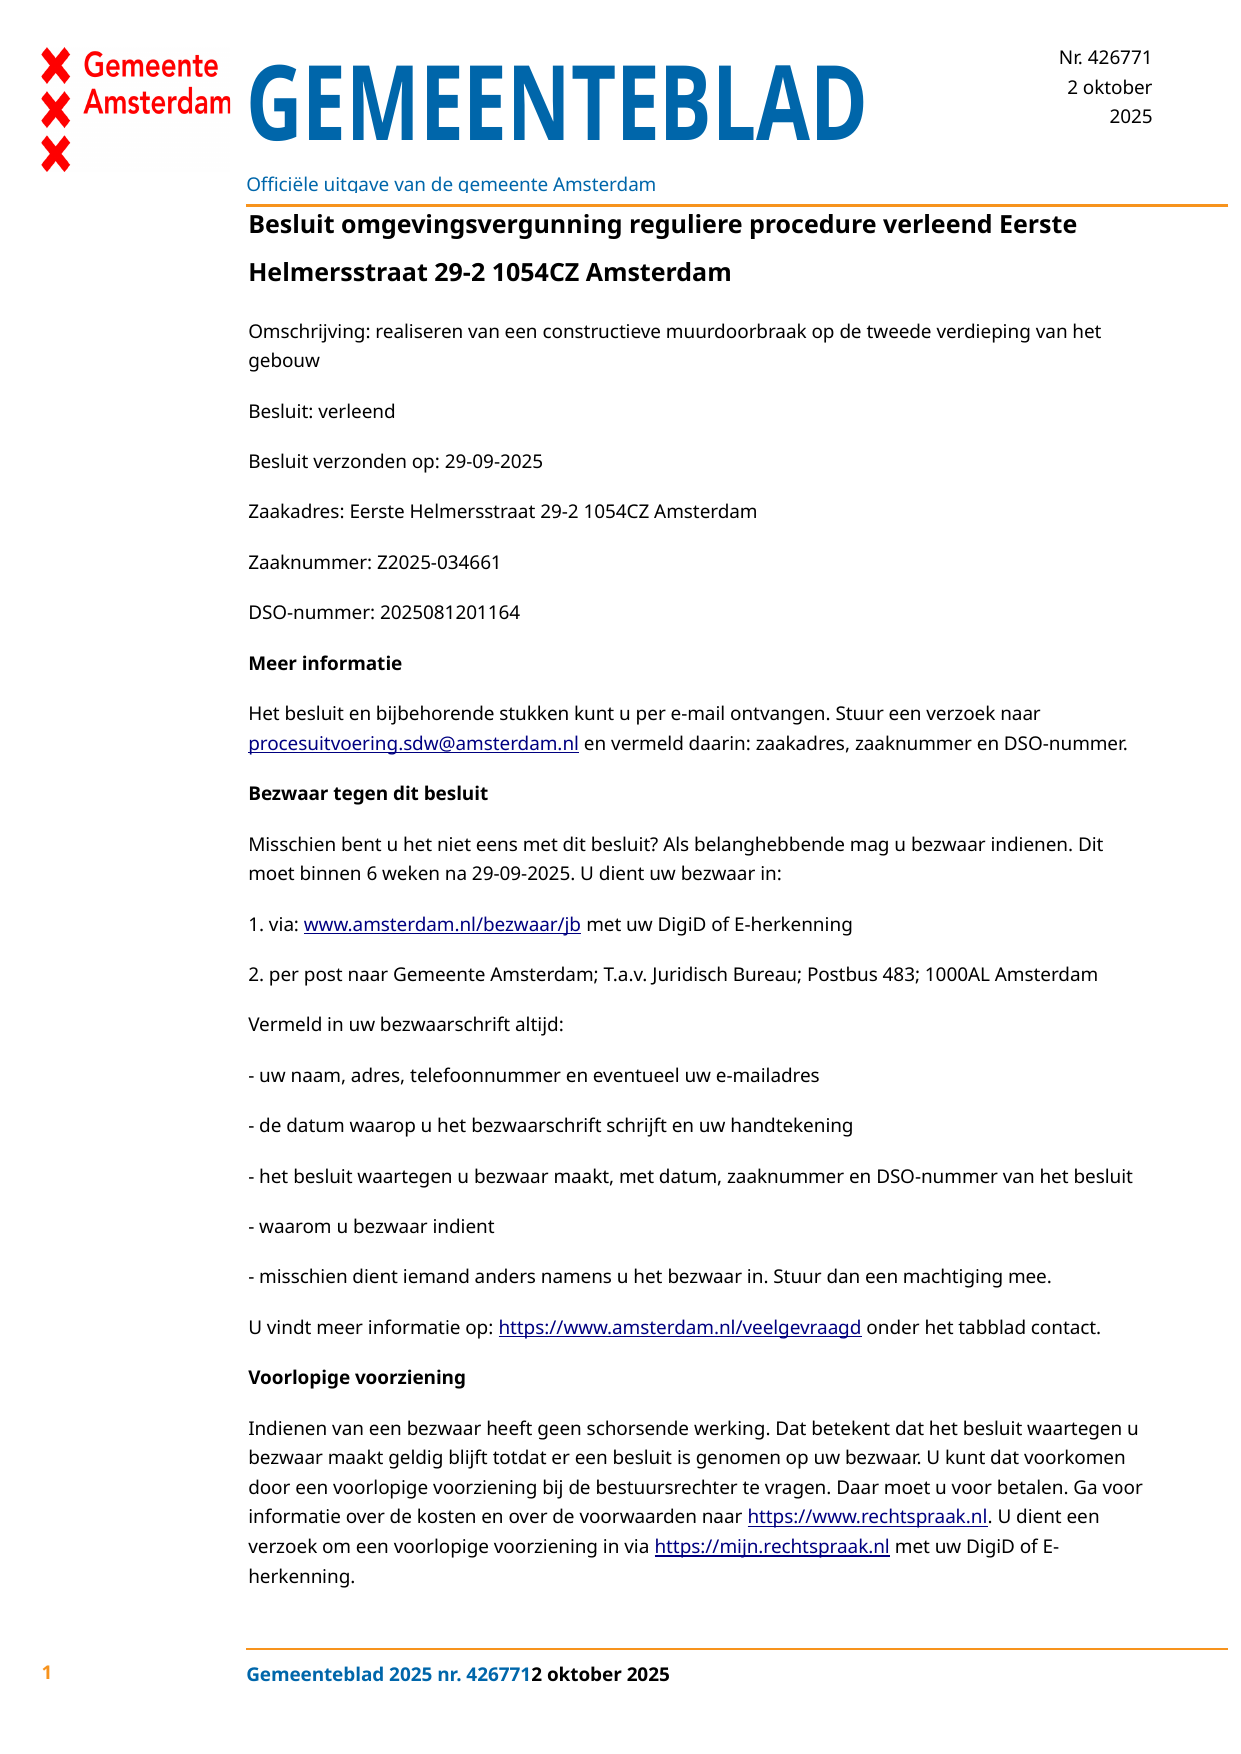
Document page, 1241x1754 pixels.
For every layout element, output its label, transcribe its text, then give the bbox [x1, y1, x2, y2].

text Besluit verzonden op: 29-09-2025 [248, 448, 1152, 474]
text - de datum waarop u het bezwaarschrift schrijft en uw handtekening [248, 1112, 1152, 1138]
text Zaakadres: Eerste Helmersstraat 29-2 1054CZ Amsterdam [248, 499, 1152, 524]
text - uw naam, adres, telefoonnummer en eventueel uw e-mailadres [248, 1062, 1152, 1088]
text - misschien dient iemand anders namens u het bezwaar in. Stuur dan een machtiging mee. [248, 1264, 1152, 1289]
text Zaaknummer: Z2025-034661 [248, 549, 1152, 575]
text - waarom u bezwaar indient [248, 1213, 1152, 1239]
text Indienen van een bezwaar heeft geen schorsende werking. Dat betekent dat het besluit waartegen u bezwaar maakt geldig blijft totdat er een besluit is genomen op uw bezwaar. U kunt dat voorkomen door een voorlopige voorziening bij de bestuursrechter te vragen. Daar moet u voor betalen. Ga voor informatie over de kosten en over de voorwaarden naar https://www.rechtspraak.nl. U dient een verzoek om een voorlopige voorziening in via https://mijn.rechtspraak.nl met uw DigiD of E-herkenning. [248, 1415, 1152, 1589]
text Omschrijving: realiseren van een constructieve muurdoorbraak op de tweede verdieping van het gebouw [248, 318, 1152, 373]
text 2. per post naar Gemeente Amsterdam; T.a.v. Juridisch Bureau; Postbus 483; 1000AL Amsterdam [248, 961, 1152, 987]
text Het besluit en bijbehorende stukken kunt u per e-mail ontvangen. Stuur een verzoek naar procesuitvoering.sdw@amsterdam.nl en vermeld daarin: zaakadres, zaaknummer en DSO-nummer. [248, 700, 1152, 756]
text Bezwaar tegen dit besluit [248, 780, 1152, 806]
text Voorlopige voorziening [248, 1364, 1152, 1390]
text Besluit: verleend [248, 398, 1152, 424]
text Besluit omgevingsvergunning reguliere procedure verleend Eerste Helmersstraat 29-2 1054CZ Amsterdam [248, 207, 1152, 288]
text Misschien bent u het niet eens met dit besluit? Als belanghebbende mag u bezwaar indienen. Dit moet binnen 6 weken na 29-09-2025. U dient uw bezwaar in: [248, 831, 1152, 886]
text 1. via: www.amsterdam.nl/bezwaar/jb met uw DigiD of E-herkenning [248, 911, 1152, 937]
text U vindt meer informatie op: https://www.amsterdam.nl/veelgevraagd onder het tabblad contact. [248, 1314, 1152, 1340]
text - het besluit waartegen u bezwaar maakt, met datum, zaaknummer en DSO-nummer van het besluit [248, 1163, 1152, 1189]
text DSO-nummer: 2025081201164 [248, 599, 1152, 625]
text Vermeld in uw bezwaarschrift altijd: [248, 1012, 1152, 1037]
text Meer informatie [248, 650, 1152, 676]
picture [41, 47, 231, 172]
